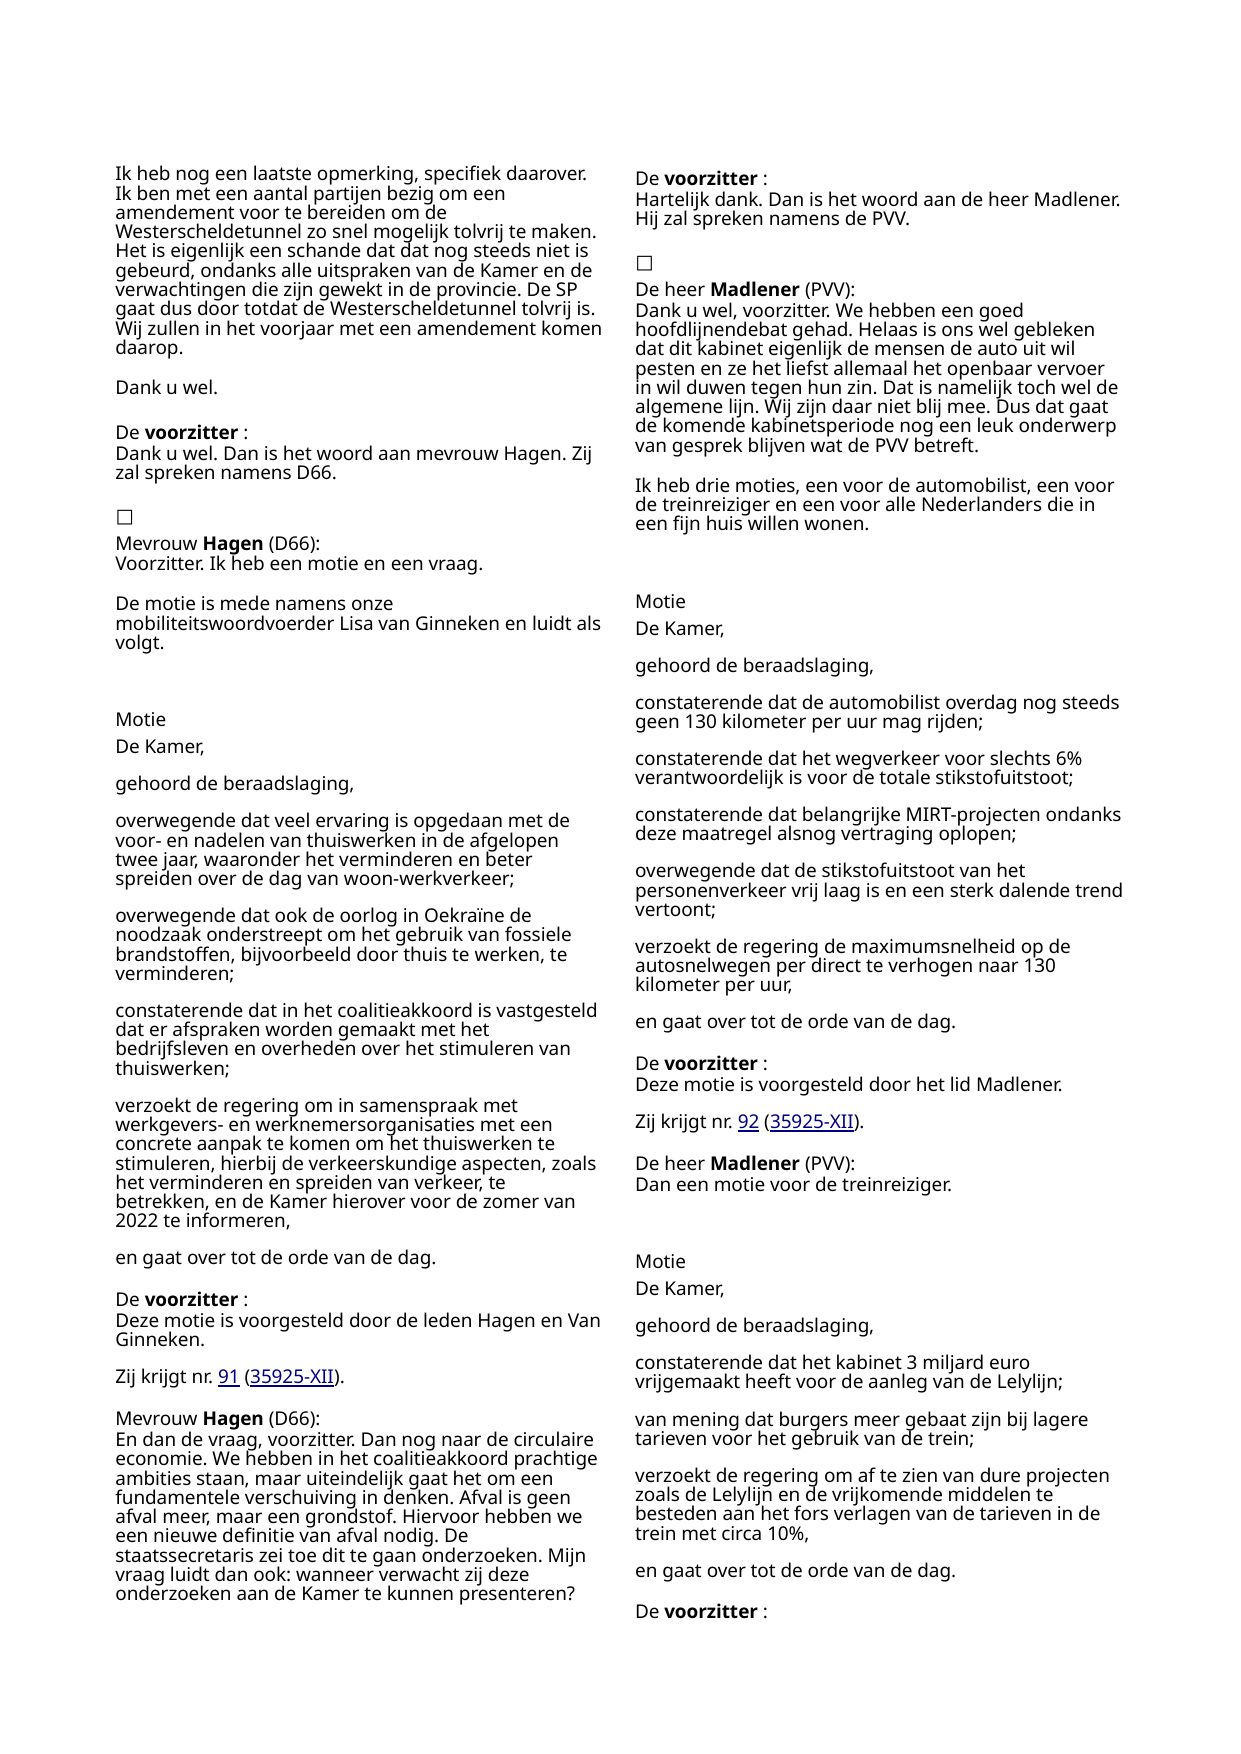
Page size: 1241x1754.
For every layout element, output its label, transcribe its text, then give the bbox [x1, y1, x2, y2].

text verzoekt de regering om af te zien van dure projecten zoals de Lelylijn en de vrijkomende middelen te besteden aan het fors verlagen van de tarieven in de trein met circa 10%, [635, 1467, 1125, 1544]
text overwegende dat ook de oorlog in Oekraïne de noodzaak onderstreept om het gebruik van fossiele brandstoffen, bijvoorbeeld door thuis te werken, te verminderen; [115, 907, 605, 984]
text Dank u wel. Dan is het woord aan mevrouw Hagen. Zij zal spreken namens D66. [115, 444, 605, 483]
text De voorzitter : [635, 165, 1125, 191]
text Motie [635, 588, 1125, 614]
text ⬜ [635, 250, 1125, 276]
text De voorzitter : [115, 419, 605, 444]
text Deze motie is voorgesteld door de leden Hagen en Van Ginneken. [115, 1312, 605, 1351]
text De Kamer, [635, 1280, 1125, 1299]
text De voorzitter : [115, 1286, 605, 1312]
text Motie [635, 1249, 1125, 1274]
text De heer Madlener (PVV): [635, 1150, 1125, 1176]
text Dan een motie voor de treinreiziger. [635, 1176, 1125, 1195]
text En dan de vraag, voorzitter. Dan nog naar de circulaire economie. We hebben in het coalitieakkoord prachtige ambities staan, maar uiteindelijk gaat het om een fundamentele verschuiving in denken. Afval is geen afval meer, maar een grondstof. Hiervoor hebben we een nieuwe definitie van afval nodig. De staatssecretaris zei toe dit te gaan onderzoeken. Mijn vraag luidt dan ook: wanneer verwacht zij deze onderzoeken aan de Kamer te kunnen presenteren? [115, 1431, 605, 1604]
text constaterende dat de automobilist overdag nog steeds geen 130 kilometer per uur mag rijden; [635, 694, 1125, 732]
text Hartelijk dank. Dan is het woord aan de heer Madlener. Hij zal spreken namens de PVV. [635, 191, 1125, 229]
text Dank u wel. [115, 379, 605, 398]
text De Kamer, [635, 620, 1125, 639]
text constaterende dat belangrijke MIRT-projecten ondanks deze maatregel alsnog vertraging oplopen; [635, 806, 1125, 845]
text van mening dat burgers meer gebaat zijn bij lagere tarieven voor het gebruik van de trein; [635, 1411, 1125, 1449]
text De Kamer, [115, 738, 605, 758]
text overwegende dat veel ervaring is opgedaan met de voor- en nadelen van thuiswerken in de afgelopen twee jaar, waaronder het verminderen en beter spreiden over de dag van woon-werkverkeer; [115, 812, 605, 889]
text overwegende dat de stikstofuitstoot van het personenverkeer vrij laag is en een sterk dalende trend vertoont; [635, 862, 1125, 920]
text en gaat over tot de orde van de dag. [635, 1562, 1125, 1581]
text Ik heb nog een laatste opmerking, specifiek daarover. Ik ben met een aantal partijen bezig om een amendement voor te bereiden om de Westerscheldetunnel zo snel mogelijk tolvrij te maken. Het is eigenlijk een schande dat dat nog steeds niet is gebeurd, ondanks alle uitspraken van de Kamer en de verwachtingen die zijn gewekt in de provincie. De SP gaat dus door totdat de Westerscheldetunnel tolvrij is. Wij zullen in het voorjaar met een amendement komen daarop. [115, 165, 605, 358]
text en gaat over tot de orde van de dag. [115, 1249, 605, 1268]
text constaterende dat in het coalitieakkoord is vastgesteld dat er afspraken worden gemaakt met het bedrijfsleven en overheden over het stimuleren van thuiswerken; [115, 1002, 605, 1079]
text gehoord de beraadslaging, [115, 775, 605, 794]
text Motie [115, 707, 605, 732]
text Zij krijgt nr. 91 (35925-XII). [115, 1368, 605, 1387]
text en gaat over tot de orde van de dag. [635, 1013, 1125, 1033]
text De voorzitter : [635, 1050, 1125, 1076]
text verzoekt de regering de maximumsnelheid op de autosnelwegen per direct te verhogen naar 130 kilometer per uur, [635, 938, 1125, 996]
text De motie is mede namens onze mobiliteitswoordvoerder Lisa van Ginneken en luidt als volgt. [115, 595, 605, 653]
text verzoekt de regering om in samenspraak met werkgevers- en werknemersorganisaties met een concrete aanpak te komen om het thuiswerken te stimuleren, hierbij de verkeerskundige aspecten, zoals het verminderen en spreiden van verkeer, te betrekken, en de Kamer hierover voor de zomer van 2022 te informeren, [115, 1097, 605, 1232]
text Voorzitter. Ik heb een motie en een vraag. [115, 555, 605, 575]
text Mevrouw Hagen (D66): [115, 1405, 605, 1431]
text Deze motie is voorgesteld door het lid Madlener. [635, 1076, 1125, 1095]
text constaterende dat het wegverkeer voor slechts 6% verantwoordelijk is voor de totale stikstofuitstoot; [635, 750, 1125, 788]
text Ik heb drie moties, een voor de automobilist, een voor de treinreiziger en een voor alle Nederlanders die in een fijn huis willen wonen. [635, 477, 1125, 534]
text Zij krijgt nr. 92 (35925-XII). [635, 1113, 1125, 1132]
text ⬜ [115, 504, 605, 530]
text gehoord de beraadslaging, [635, 657, 1125, 676]
text De voorzitter : [635, 1598, 1125, 1624]
text constaterende dat het kabinet 3 miljard euro vrijgemaakt heeft voor de aanleg van de Lelylijn; [635, 1354, 1125, 1393]
text gehoord de beraadslaging, [635, 1317, 1125, 1337]
text De heer Madlener (PVV): [635, 276, 1125, 302]
text Mevrouw Hagen (D66): [115, 530, 605, 555]
text Dank u wel, voorzitter. We hebben een goed hoofdlijnendebat gehad. Helaas is ons wel gebleken dat dit kabinet eigenlijk de mensen de auto uit wil pesten en ze het liefst allemaal het openbaar vervoer in wil duwen tegen hun zin. Dat is namelijk toch wel de algemene lijn. Wij zijn daar niet blij mee. Dus dat gaat de komende kabinetsperiode nog een leuk onderwerp van gesprek blijven wat de PVV betreft. [635, 302, 1125, 456]
